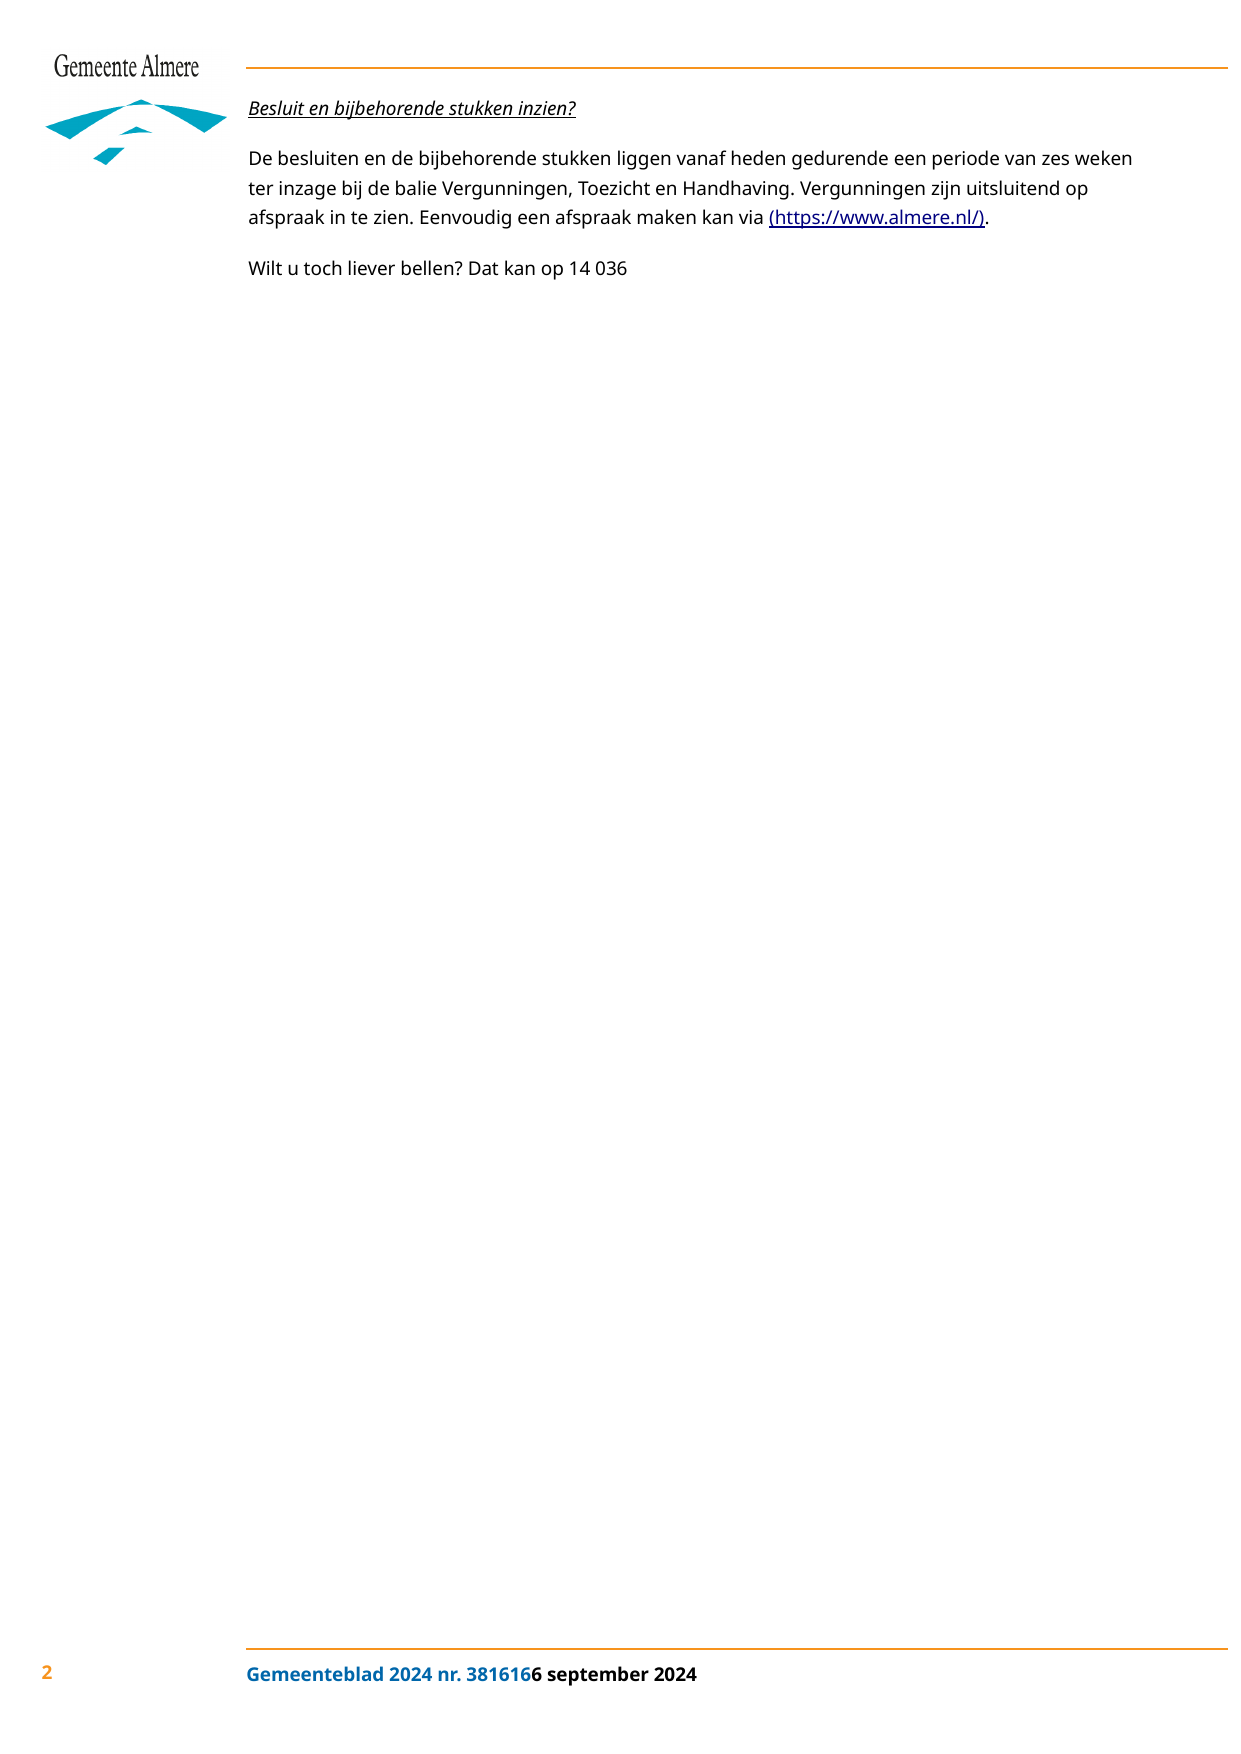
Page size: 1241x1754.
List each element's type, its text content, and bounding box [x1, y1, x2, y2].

text De besluiten en de bijbehorende stukken liggen vanaf heden gedurende een periode van zes weken ter inzage bij de balie Vergunningen, Toezicht en Handhaving. Vergunningen zijn uitsluitend op afspraak in te zien. Eenvoudig een afspraak maken kan via (https://www.almere.nl/). [248, 145, 1152, 230]
text Besluit en bijbehorende stukken inzien? [248, 95, 1152, 121]
text Wilt u toch liever bellen? Dat kan op 14 036 [248, 255, 1152, 281]
picture [41, 47, 231, 172]
